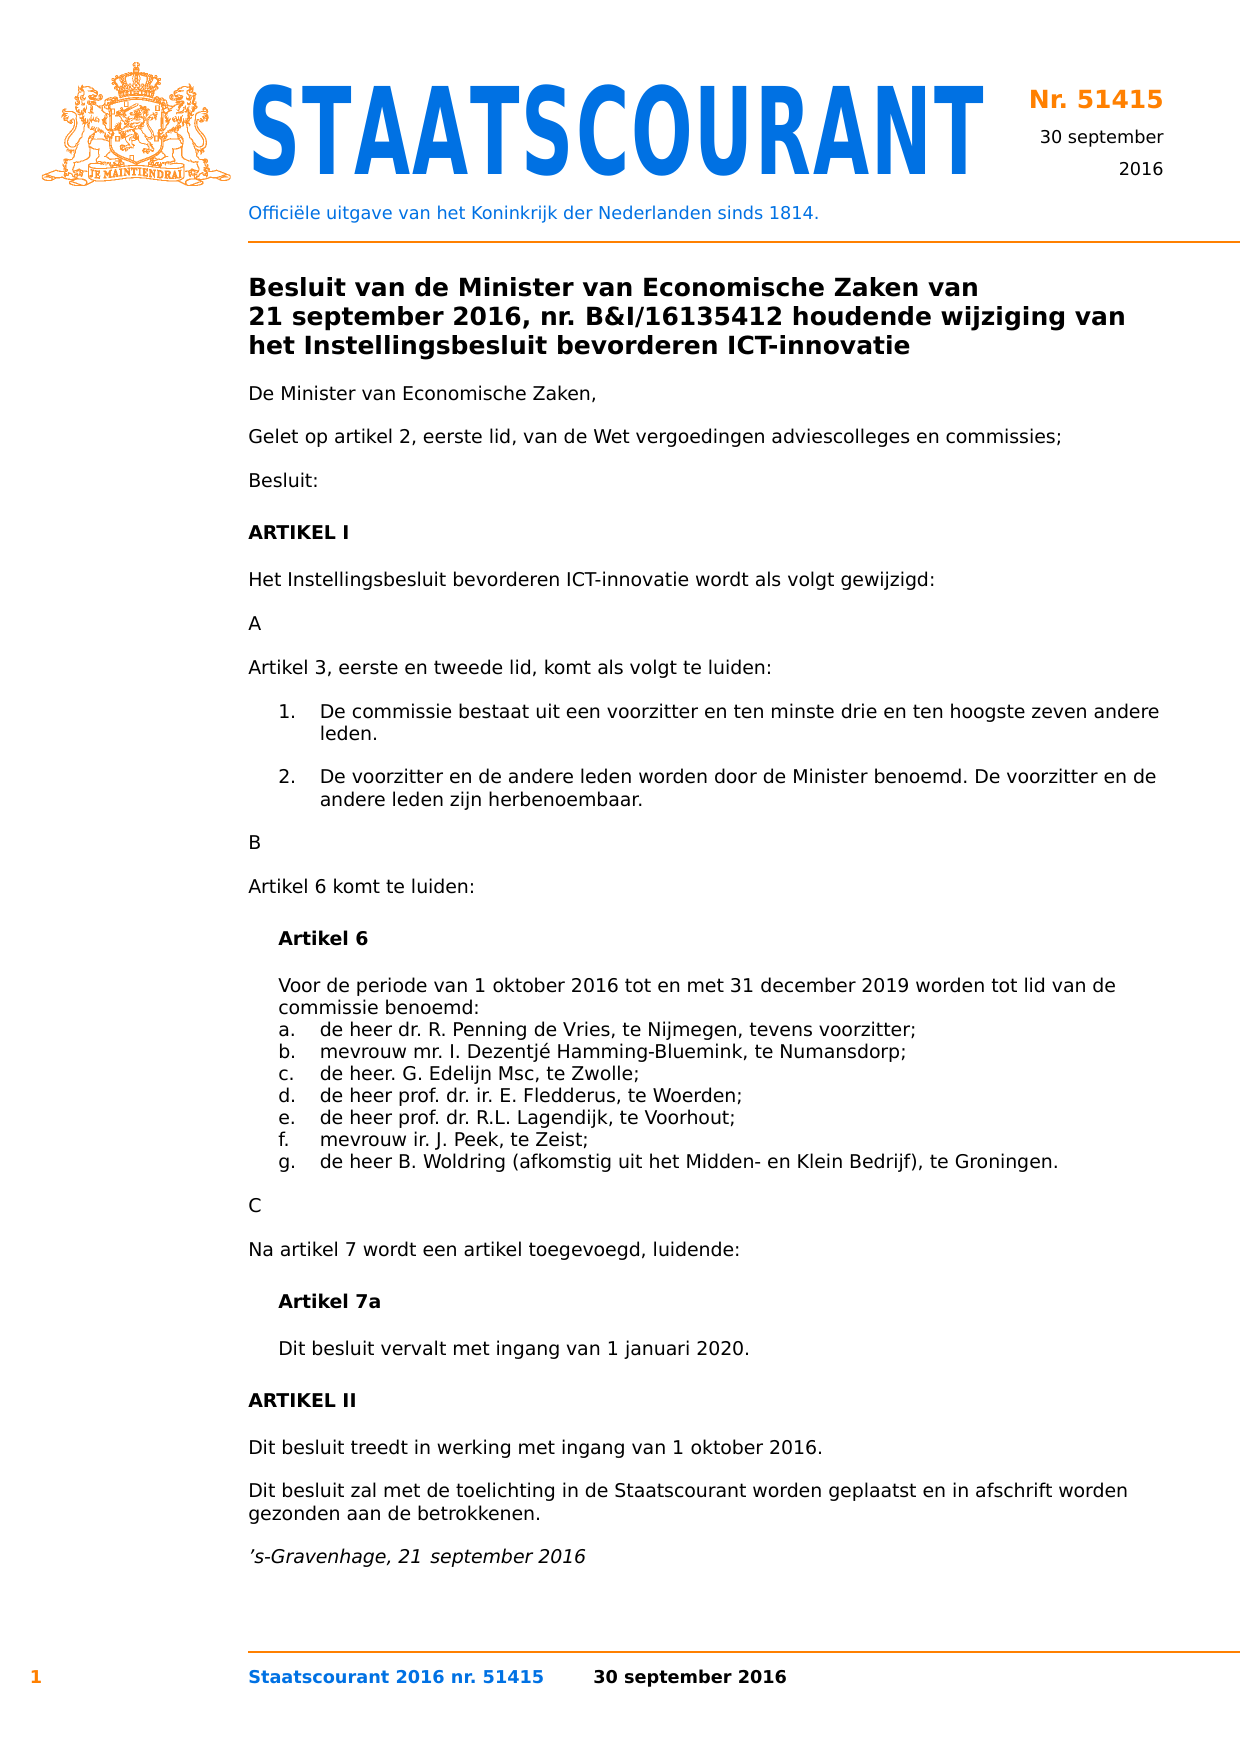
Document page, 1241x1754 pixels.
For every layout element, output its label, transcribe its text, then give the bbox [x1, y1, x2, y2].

subtitle ARTIKEL II [248, 1389, 1163, 1412]
table_header STAATSCOURANT [248, 62, 998, 203]
text Voor de periode van 1 oktober 2016 tot en met 31 december 2019 worden tot lid van de commissie benoemd: [278, 975, 1163, 1019]
table_header [25, 62, 248, 241]
text d. de heer prof. dr. ir. E. Fledderus, te Woerden; [278, 1085, 1163, 1107]
text a. de heer dr. R. Penning de Vries, te Nijmegen, tevens voorzitter; [278, 1019, 1163, 1041]
text ’s-Gravenhage, 21 september 2016 [248, 1546, 1163, 1568]
text e. de heer prof. dr. R.L. Lagendijk, te Voorhout; [278, 1107, 1163, 1129]
text Na artikel 7 wordt een artikel toegevoegd, luidende: [248, 1239, 1163, 1261]
text A [248, 613, 1163, 635]
text Dit besluit treedt in werking met ingang van 1 oktober 2016. [248, 1437, 1163, 1458]
text 2. De voorzitter en de andere leden worden door de Minister benoemd. De voorzitter en de andere leden zijn herbenoembaar. [278, 766, 1163, 810]
text g. de heer B. Woldring (afkomstig uit het Midden- en Klein Bedrijf), te Groningen. [278, 1151, 1163, 1173]
subtitle Artikel 6 [278, 928, 1163, 950]
text Gelet op artikel 2, eerste lid, van de Wet vergoedingen adviescolleges en commissies; [248, 426, 1163, 448]
subtitle Besluit van de Minister van Economische Zaken van 21 september 2016, nr. B&I/16135412 houdende wijziging van het Instellingsbesluit bevorderen ICT-innovatie [248, 273, 1163, 361]
text 1. De commissie bestaat uit een voorzitter en ten minste drie en ten hoogste zeven andere leden. [278, 701, 1163, 744]
picture [41, 62, 231, 186]
text f. mevrouw ir. J. Peek, te Zeist; [278, 1129, 1163, 1151]
subtitle ARTIKEL I [248, 522, 1163, 544]
text De Minister van Economische Zaken, [248, 382, 1163, 404]
text c. de heer. G. Edelijn Msc, te Zwolle; [278, 1063, 1163, 1085]
text Besluit: [248, 470, 1163, 492]
text Artikel 6 komt te luiden: [248, 876, 1163, 898]
subtitle Artikel 7a [278, 1291, 1163, 1313]
text Het Instellingsbesluit bevorderen ICT-innovatie wordt als volgt gewijzigd: [248, 569, 1163, 591]
table_header Nr. 51415 [998, 62, 1240, 121]
text C [248, 1195, 1163, 1217]
text b. mevrouw mr. I. Dezentjé Hamming-Bluemink, te Numansdorp; [278, 1041, 1163, 1063]
text B [248, 832, 1163, 854]
text Artikel 3, eerste en tweede lid, komt als volgt te luiden: [248, 657, 1163, 679]
text Dit besluit vervalt met ingang van 1 januari 2020. [278, 1338, 1163, 1359]
table_cell 2016 [998, 153, 1240, 203]
table_cell Officiële uitgave van het Koninkrijk der Nederlanden sinds 1814. [248, 203, 1240, 241]
table_cell 30 september [998, 121, 1240, 153]
text Dit besluit zal met de toelichting in de Staatscourant worden geplaatst en in afschrift worden gezonden aan de betrokkenen. [248, 1480, 1163, 1524]
